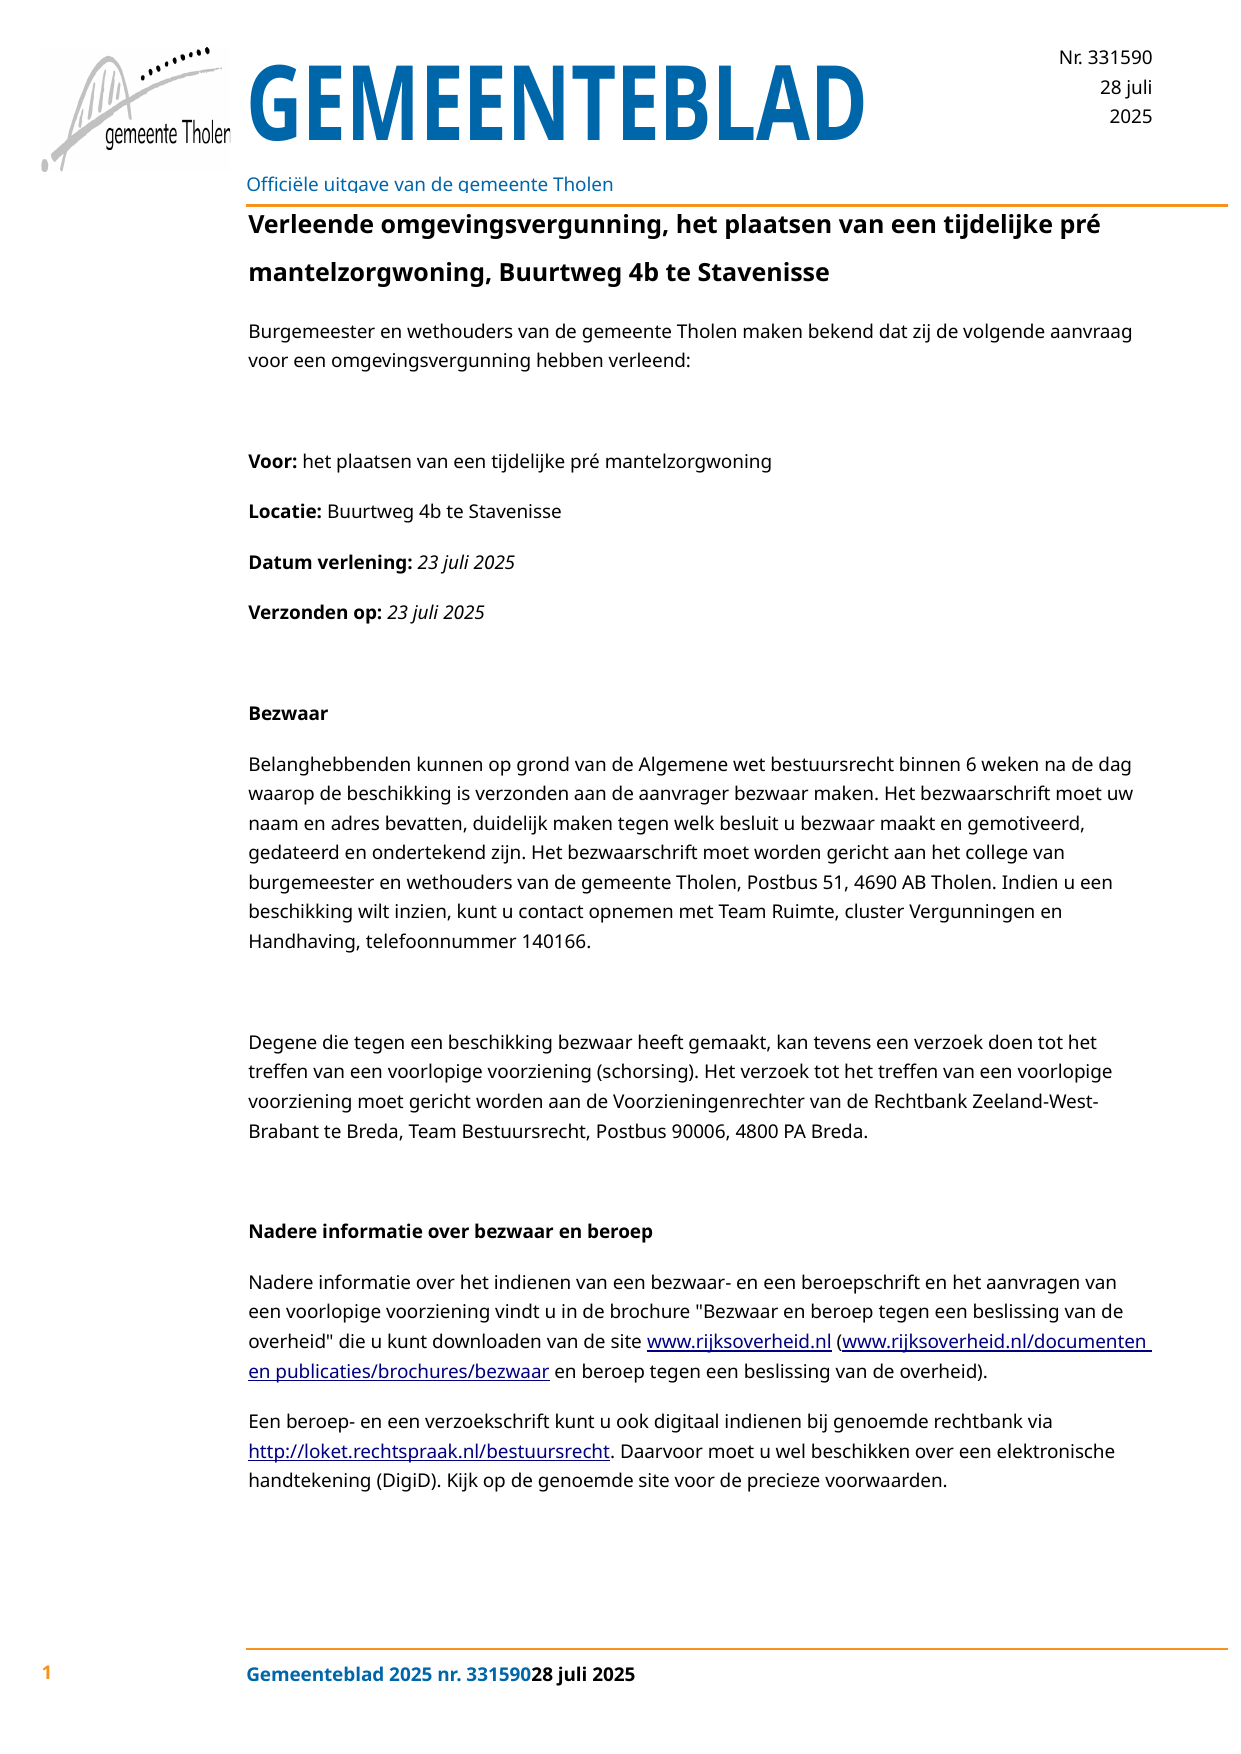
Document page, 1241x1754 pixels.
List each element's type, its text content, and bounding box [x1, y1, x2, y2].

text Voor: het plaatsen van een tijdelijke pré mantelzorgwoning [248, 448, 1152, 474]
text Burgemeester en wethouders van de gemeente Tholen maken bekend dat zij de volgende aanvraag voor een omgevingsvergunning hebben verleend: [248, 318, 1152, 373]
text Nadere informatie over het indienen van een bezwaar- en een beroepschrift en het aanvragen van een voorlopige voorziening vindt u in de brochure "Bezwaar en beroep tegen een beslissing van de overheid" die u kunt downloaden van de site www.rijksoverheid.nl (www.rijksoverheid.nl/documenten en publicaties/brochures/bezwaar en beroep tegen een beslissing van de overheid). [248, 1269, 1152, 1384]
text Degene die tegen een beschikking bezwaar heeft gemaakt, kan tevens een verzoek doen tot het treffen van een voorlopige voorziening (schorsing). Het verzoek tot het treffen van een voorlopige voorziening moet gericht worden aan de Voorzieningenrechter van de Rechtbank Zeeland-West-Brabant te Breda, Team Bestuursrecht, Postbus 90006, 4800 PA Breda. [248, 1029, 1152, 1144]
text Datum verlening: 23 juli 2025 [248, 549, 1152, 575]
text Belanghebbenden kunnen op grond van de Algemene wet bestuursrecht binnen 6 weken na de dag waarop de beschikking is verzonden aan de aanvrager bezwaar maken. Het bezwaarschrift moet uw naam en adres bevatten, duidelijk maken tegen welk besluit u bezwaar maakt en gemotiveerd, gedateerd en ondertekend zijn. Het bezwaarschrift moet worden gericht aan het college van burgemeester en wethouders van de gemeente Tholen, Postbus 51, 4690 AB Tholen. Indien u een beschikking wilt inzien, kunt u contact opnemen met Team Ruimte, cluster Vergunningen en Handhaving, telefoonnummer 140166. [248, 751, 1152, 954]
picture [41, 47, 231, 172]
text Locatie: Buurtweg 4b te Stavenisse [248, 499, 1152, 524]
text Nadere informatie over bezwaar en beroep [248, 1219, 1152, 1244]
text Bezwaar [248, 700, 1152, 726]
text Een beroep- en een verzoekschrift kunt u ook digitaal indienen bij genoemde rechtbank via http://loket.rechtspraak.nl/bestuursrecht. Daarvoor moet u wel beschikken over een elektronische handtekening (DigiD). Kijk op de genoemde site voor de precieze voorwaarden. [248, 1408, 1152, 1493]
text Verzonden op: 23 juli 2025 [248, 599, 1152, 625]
text Verleende omgevingsvergunning, het plaatsen van een tijdelijke pré mantelzorgwoning, Buurtweg 4b te Stavenisse [248, 207, 1152, 288]
